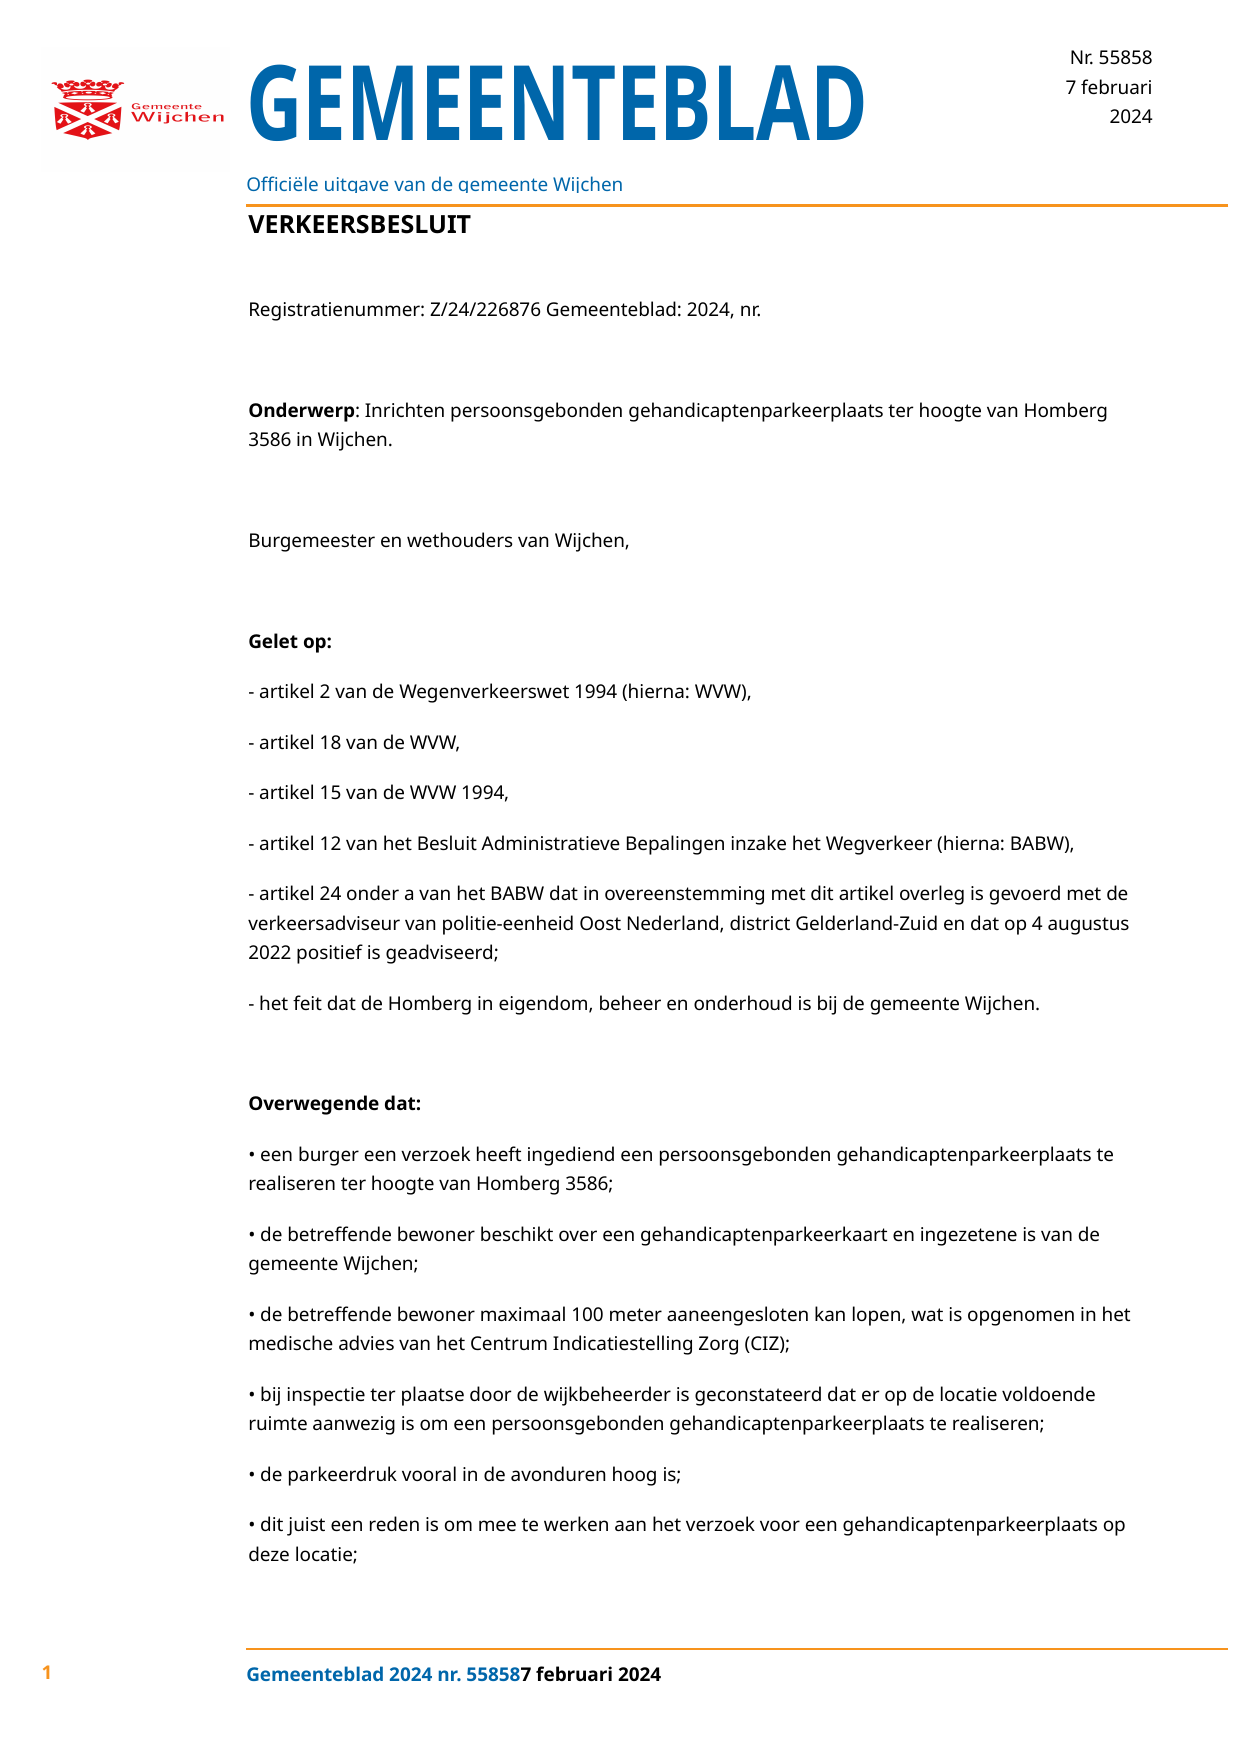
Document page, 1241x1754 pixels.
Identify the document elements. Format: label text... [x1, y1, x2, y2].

text VERKEERSBESLUIT [248, 207, 1152, 241]
text - artikel 18 van de WVW, [248, 729, 1152, 755]
text Burgemeester en wethouders van Wijchen, [248, 527, 1152, 553]
text • dit juist een reden is om mee te werken aan het verzoek voor een gehandicaptenparkeerplaats op deze locatie; [248, 1511, 1152, 1567]
text - artikel 15 van de WVW 1994, [248, 779, 1152, 805]
text - artikel 24 onder a van het BABW dat in overeenstemming met dit artikel overleg is gevoerd met de verkeersadviseur van politie-eenheid Oost Nederland, district Gelderland-Zuid en dat op 4 augustus 2022 positief is geadviseerd; [248, 880, 1152, 965]
text • de betreffende bewoner maximaal 100 meter aaneengesloten kan lopen, wat is opgenomen in het medische advies van het Centrum Indicatiestelling Zorg (CIZ); [248, 1301, 1152, 1356]
picture [41, 47, 231, 172]
text - het feit dat de Homberg in eigendom, beheer en onderhoud is bij de gemeente Wijchen. [248, 990, 1152, 1016]
text • de parkeerdruk vooral in de avonduren hoog is; [248, 1461, 1152, 1487]
text - artikel 2 van de Wegenverkeerswet 1994 (hierna: WVW), [248, 678, 1152, 704]
text Overwegende dat: [248, 1091, 1152, 1116]
text - artikel 12 van het Besluit Administratieve Bepalingen inzake het Wegverkeer (hierna: BABW), [248, 830, 1152, 856]
text • de betreffende bewoner beschikt over een gehandicaptenparkeerkaart en ingezetene is van de gemeente Wijchen; [248, 1221, 1152, 1276]
text Gelet op: [248, 628, 1152, 654]
text • bij inspectie ter plaatse door de wijkbeheerder is geconstateerd dat er op de locatie voldoende ruimte aanwezig is om een persoonsgebonden gehandicaptenparkeerplaats te realiseren; [248, 1381, 1152, 1436]
text Registratienummer: Z/24/226876 Gemeenteblad: 2024, nr. [248, 296, 1152, 322]
text • een burger een verzoek heeft ingediend een persoonsgebonden gehandicaptenparkeerplaats te realiseren ter hoogte van Homberg 3586; [248, 1141, 1152, 1196]
text Onderwerp: Inrichten persoonsgebonden gehandicaptenparkeerplaats ter hoogte van Homberg 3586 in Wijchen. [248, 397, 1152, 452]
